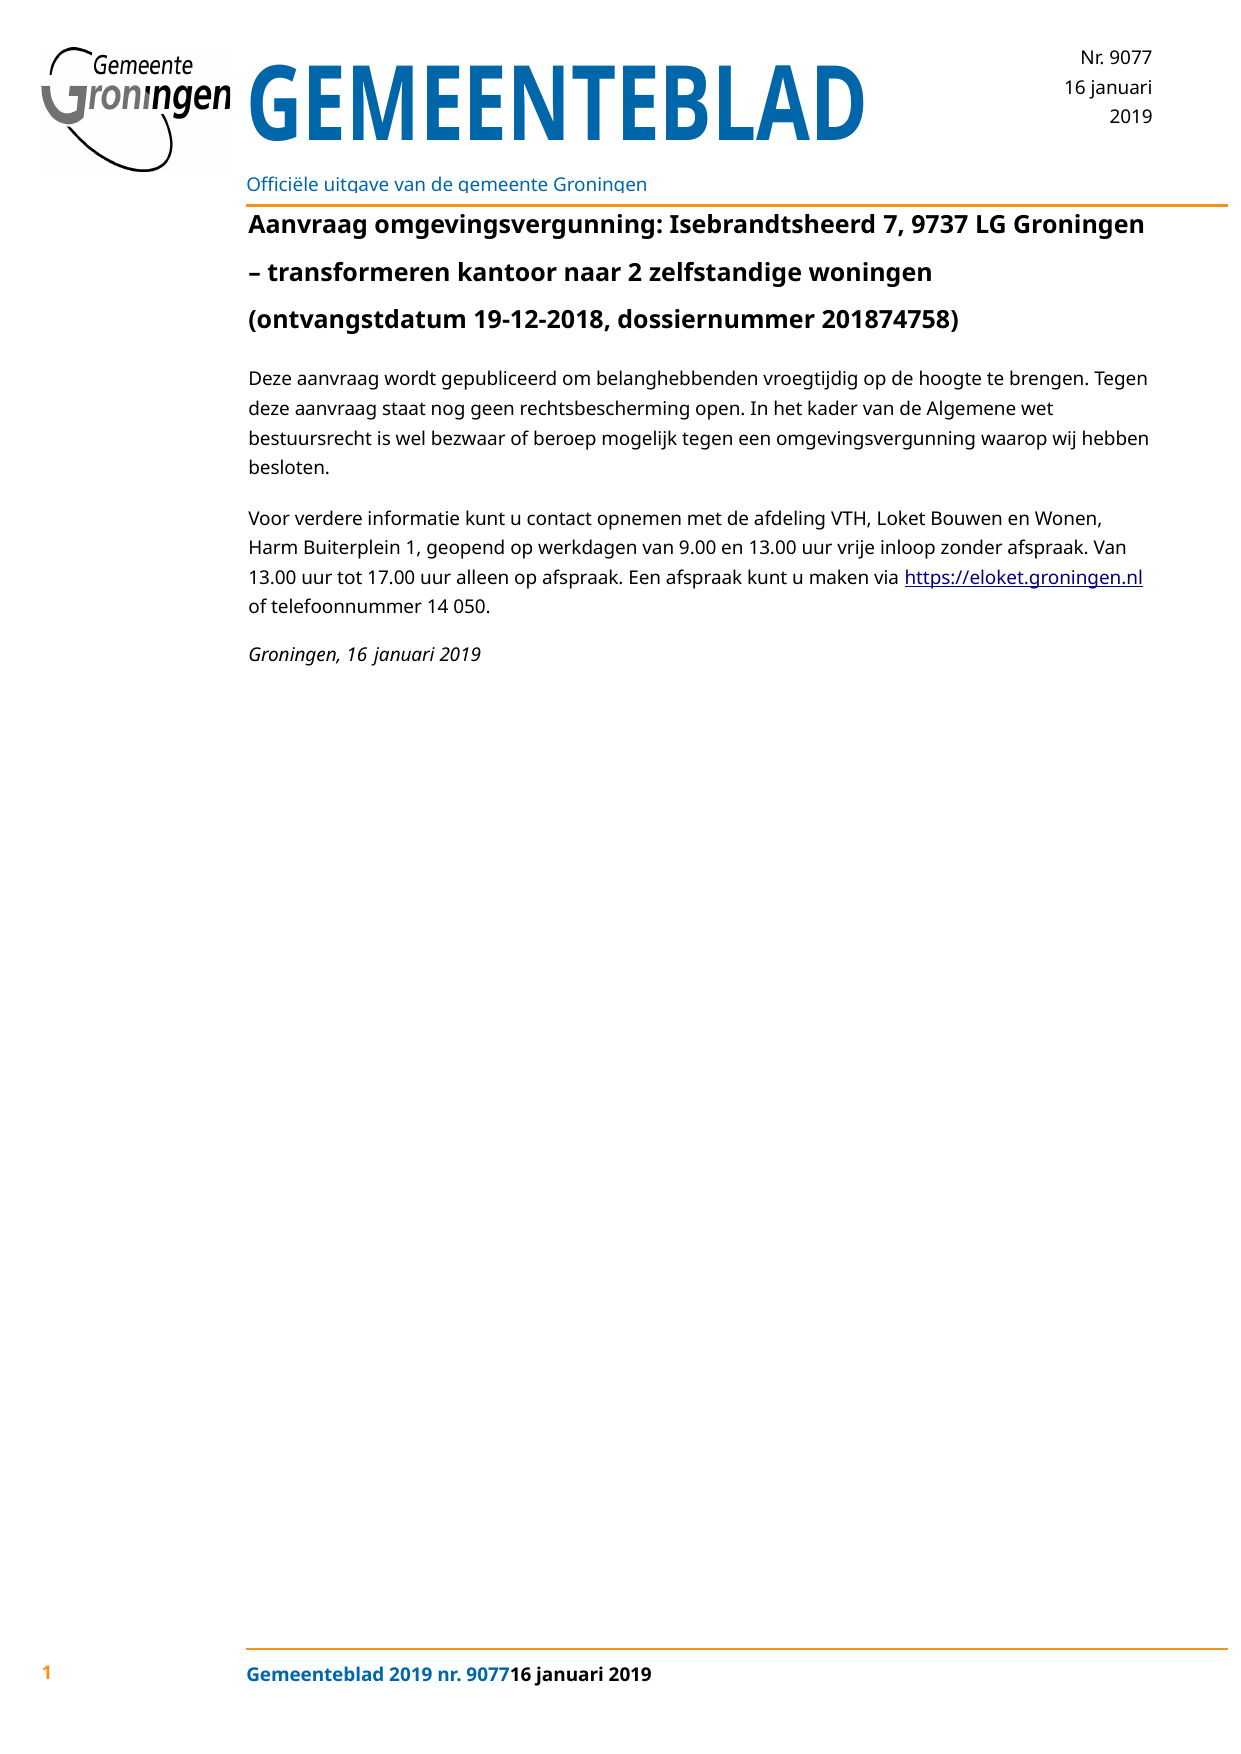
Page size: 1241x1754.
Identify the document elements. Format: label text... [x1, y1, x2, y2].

text Voor verdere informatie kunt u contact opnemen met de afdeling VTH, Loket Bouwen en Wonen, Harm Buiterplein 1, geopend op werkdagen van 9.00 en 13.00 uur vrije inloop zonder afspraak. Van 13.00 uur tot 17.00 uur alleen op afspraak. Een afspraak kunt u maken via https://eloket.groningen.nl of telefoonnummer 14 050. [248, 505, 1152, 619]
text Deze aanvraag wordt gepubliceerd om belanghebbenden vroegtijdig op de hoogte te brengen. Tegen deze aanvraag staat nog geen rechtsbescherming open. In het kader van de Algemene wet bestuursrecht is wel bezwaar of beroep mogelijk tegen een omgevingsvergunning waarop wij hebben besloten. [248, 366, 1152, 480]
text Groningen, 16 januari 2019 [248, 641, 1152, 667]
picture [41, 47, 231, 172]
text Aanvraag omgevingsvergunning: Isebrandtsheerd 7, 9737 LG Groningen – transformeren kantoor naar 2 zelfstandige woningen (ontvangstdatum 19-12-2018, dossiernummer 201874758) [248, 207, 1152, 336]
